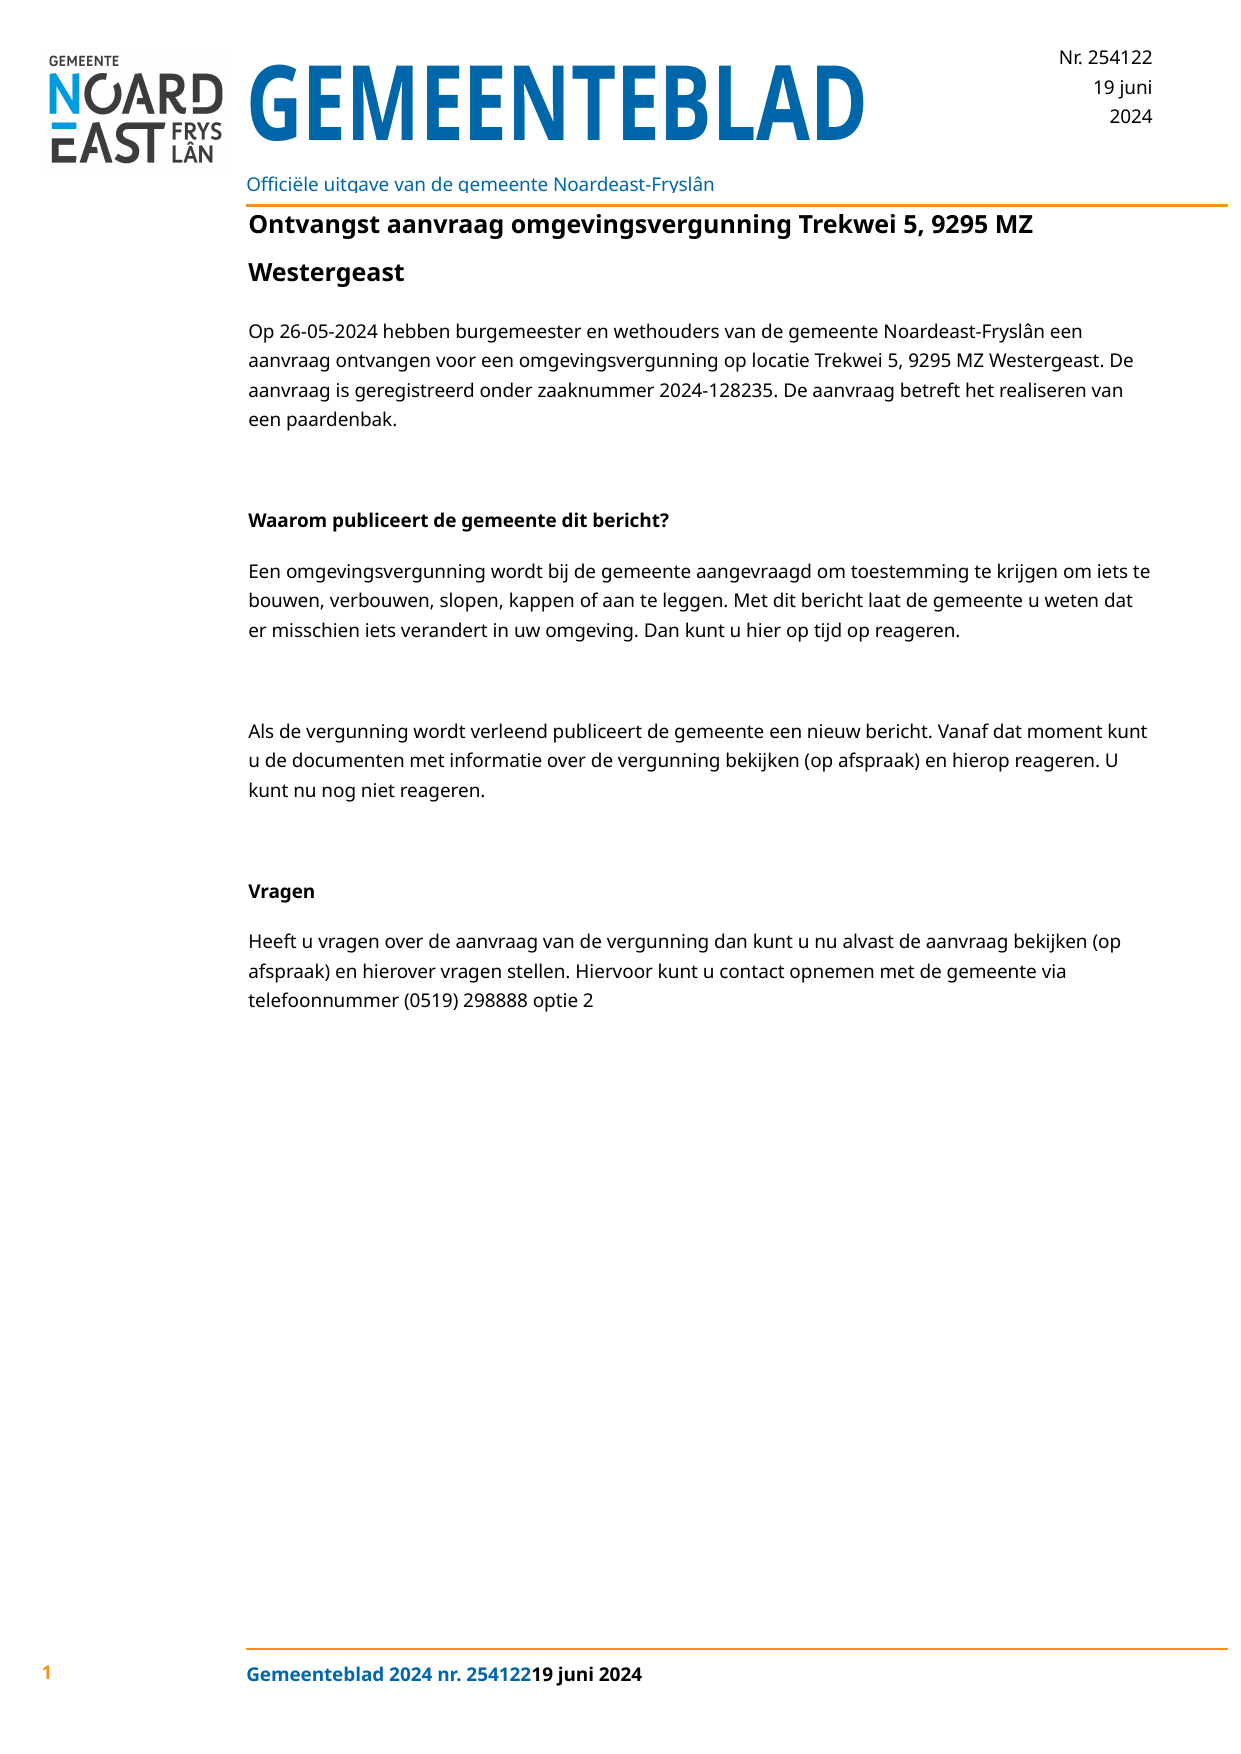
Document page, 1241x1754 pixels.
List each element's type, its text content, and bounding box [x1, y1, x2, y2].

text Ontvangst aanvraag omgevingsvergunning Trekwei 5, 9295 MZ Westergeast [248, 207, 1152, 288]
text Waarom publiceert de gemeente dit bericht? [248, 507, 1152, 533]
text Vragen [248, 878, 1152, 904]
text Heeft u vragen over de aanvraag van de vergunning dan kunt u nu alvast de aanvraag bekijken (op afspraak) en hierover vragen stellen. Hiervoor kunt u contact opnemen met de gemeente via telefoonnummer (0519) 298888 optie 2 [248, 928, 1152, 1013]
text Op 26-05-2024 hebben burgemeester en wethouders van de gemeente Noardeast-Fryslân een aanvraag ontvangen voor een omgevingsvergunning op locatie Trekwei 5, 9295 MZ Westergeast. De aanvraag is geregistreerd onder zaaknummer 2024-128235. De aanvraag betreft het realiseren van een paardenbak. [248, 318, 1152, 432]
text Als de vergunning wordt verleend publiceert de gemeente een nieuw bericht. Vanaf dat moment kunt u de documenten met informatie over de vergunning bekijken (op afspraak) en hierop reageren. U kunt nu nog niet reageren. [248, 718, 1152, 803]
text Een omgevingsvergunning wordt bij de gemeente aangevraagd om toestemming te krijgen om iets te bouwen, verbouwen, slopen, kappen of aan te leggen. Met dit bericht laat de gemeente u weten dat er misschien iets verandert in uw omgeving. Dan kunt u hier op tijd op reageren. [248, 558, 1152, 643]
picture [41, 47, 231, 172]
